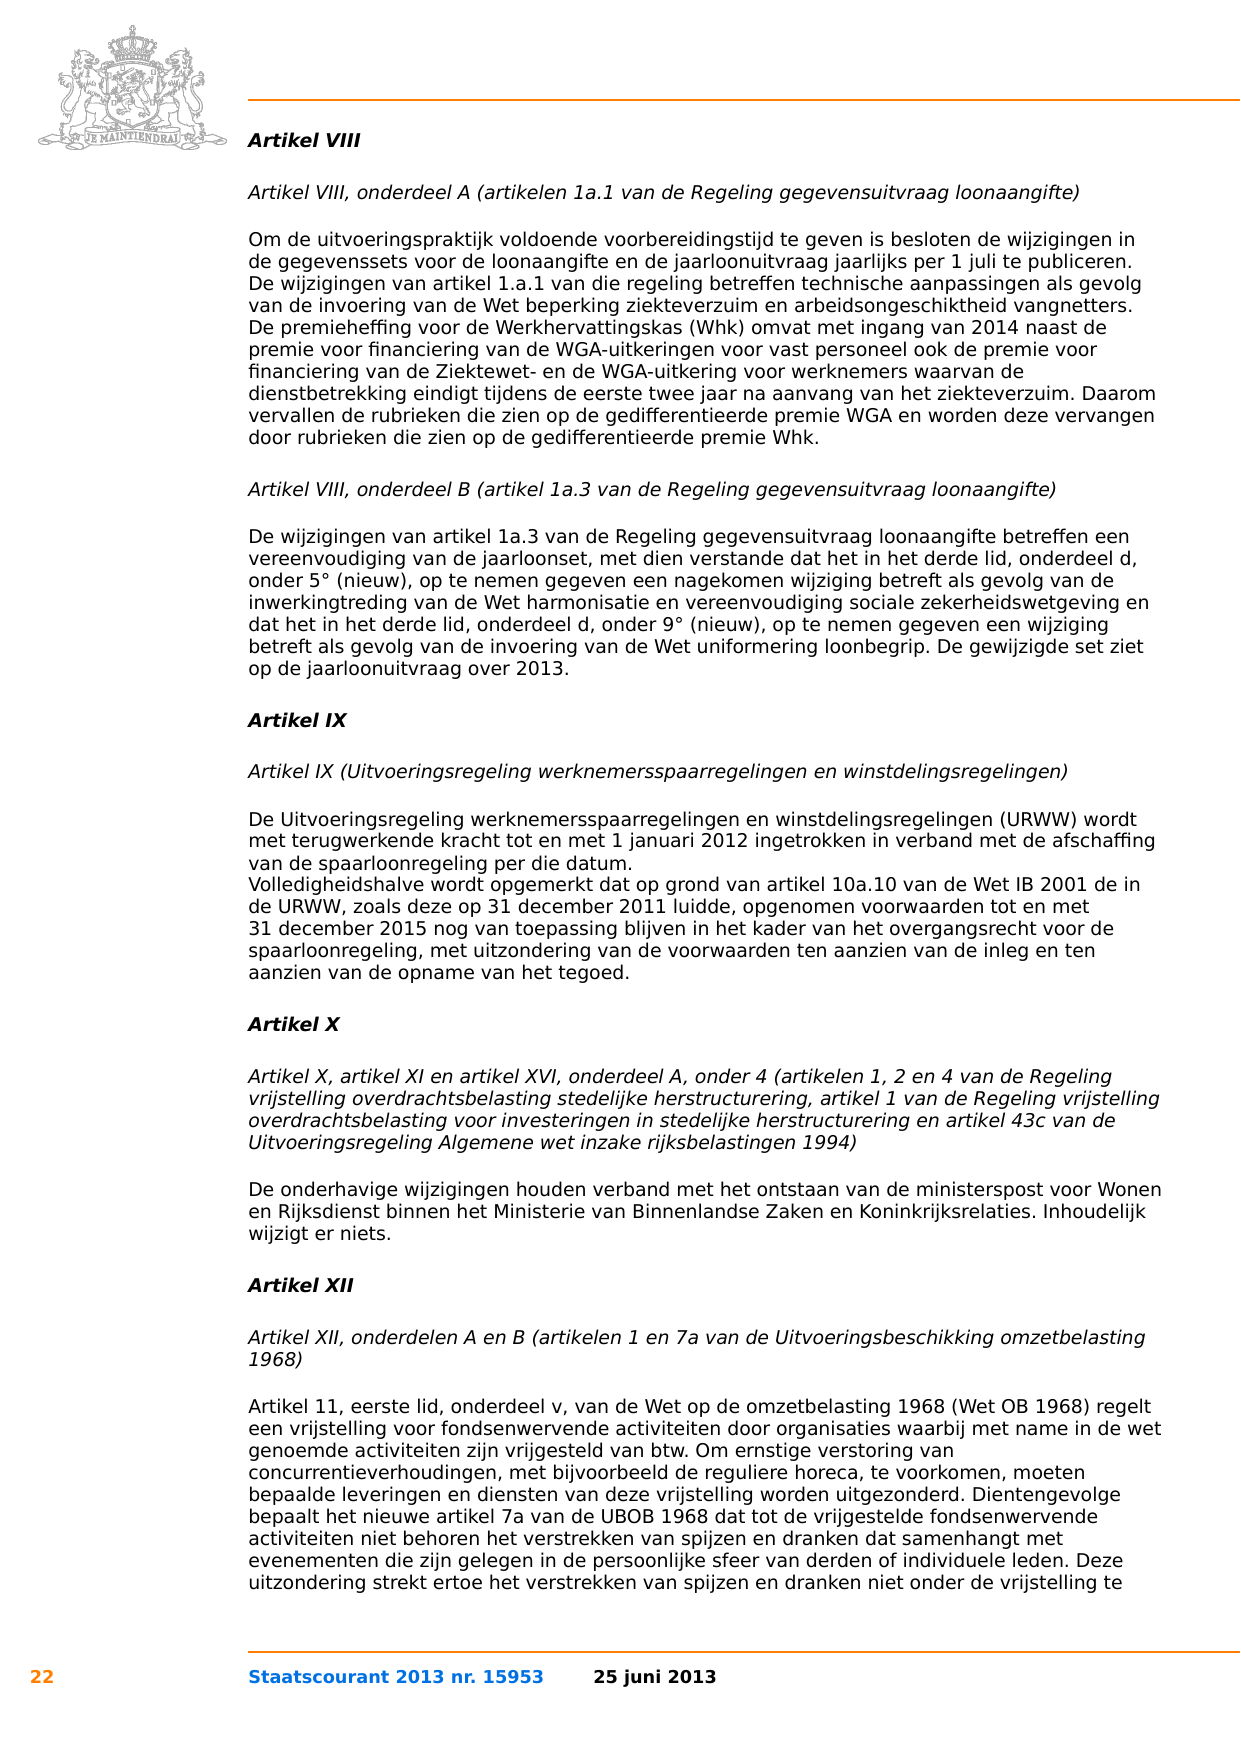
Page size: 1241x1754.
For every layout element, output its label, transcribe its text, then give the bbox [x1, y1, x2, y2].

picture [38, 25, 227, 150]
subtitle Artikel VIII [248, 130, 1163, 152]
subtitle Artikel X [248, 1014, 1163, 1036]
text Artikel 11, eerste lid, onderdeel v, van de Wet op de omzetbelasting 1968 (Wet OB 1968) regelt een vrijstelling voor fondsenwervende activiteiten door organisaties waarbij met name in de wet genoemde activiteiten zijn vrijgesteld van btw. Om ernstige verstoring van concurrentieverhoudingen, met bijvoorbeeld de reguliere horeca, te voorkomen, moeten bepaalde leveringen en diensten van deze vrijstelling worden uitgezonderd. Dientengevolge bepaalt het nieuwe artikel 7a van de UBOB 1968 dat tot de vrijgestelde fondsenwervende activiteiten niet behoren het verstrekken van spijzen en dranken dat samenhangt met evenementen die zijn gelegen in de persoonlijke sfeer van derden of individuele leden. Deze uitzondering strekt ertoe het verstrekken van spijzen en dranken niet onder de vrijstelling te [248, 1396, 1163, 1594]
subtitle Artikel VIII, onderdeel B (artikel 1a.3 van de Regeling gegevensuitvraag loonaangifte) [248, 479, 1163, 501]
subtitle Artikel XII [248, 1275, 1163, 1297]
subtitle Artikel IX [248, 709, 1163, 731]
text Om de uitvoeringspraktijk voldoende voorbereidingstijd te geven is besloten de wijzigingen in de gegevenssets voor de loonaangifte en de jaarloonuitvraag jaarlijks per 1 juli te publiceren. De wijzigingen van artikel 1.a.1 van die regeling betreffen technische aanpassingen als gevolg van de invoering van de Wet beperking ziekteverzuim en arbeidsongeschiktheid vangnetters. De premieheffing voor de Werkhervattingskas (Whk) omvat met ingang van 2014 naast de premie voor financiering van de WGA-uitkeringen voor vast personeel ook de premie voor financiering van de Ziektewet- en de WGA-uitkering voor werknemers waarvan de dienstbetrekking eindigt tijdens de eerste twee jaar na aanvang van het ziekteverzuim. Daarom vervallen de rubrieken die zien op de gedifferentieerde premie WGA en worden deze vervangen door rubrieken die zien op de gedifferentieerde premie Whk. [248, 229, 1163, 449]
text De onderhavige wijzigingen houden verband met het ontstaan van de ministerspost voor Wonen en Rijksdienst binnen het Ministerie van Binnenlandse Zaken en Koninkrijksrelaties. Inhoudelijk wijzigt er niets. [248, 1179, 1163, 1245]
text Volledigheidshalve wordt opgemerkt dat op grond van artikel 10a.10 van de Wet IB 2001 de in de URWW, zoals deze op 31 december 2011 luidde, opgenomen voorwaarden tot en met 31 december 2015 nog van toepassing blijven in het kader van het overgangsrecht voor de spaarloonregeling, met uitzondering van de voorwaarden ten aanzien van de inleg en ten aanzien van de opname van het tegoed. [248, 874, 1163, 984]
subtitle Artikel IX (Uitvoeringsregeling werknemersspaarregelingen en winstdelingsregelingen) [248, 761, 1163, 783]
subtitle Artikel X, artikel XI en artikel XVI, onderdeel A, onder 4 (artikelen 1, 2 en 4 van de Regeling vrijstelling overdrachtsbelasting stedelijke herstructurering, artikel 1 van de Regeling vrijstelling overdrachtsbelasting voor investeringen in stedelijke herstructurering en artikel 43c van de Uitvoeringsregeling Algemene wet inzake rijksbelastingen 1994) [248, 1066, 1163, 1154]
subtitle Artikel VIII, onderdeel A (artikelen 1a.1 van de Regeling gegevensuitvraag loonaangifte) [248, 182, 1163, 204]
text De wijzigingen van artikel 1a.3 van de Regeling gegevensuitvraag loonaangifte betreffen een vereenvoudiging van de jaarloonset, met dien verstande dat het in het derde lid, onderdeel d, onder 5° (nieuw), op te nemen gegeven een nagekomen wijziging betreft als gevolg van de inwerkingtreding van de Wet harmonisatie en vereenvoudiging sociale zekerheidswetgeving en dat het in het derde lid, onderdeel d, onder 9° (nieuw), op te nemen gegeven een wijziging betreft als gevolg van de invoering van de Wet uniformering loonbegrip. De gewijzigde set ziet op de jaarloonuitvraag over 2013. [248, 526, 1163, 679]
text De Uitvoeringsregeling werknemersspaarregelingen en winstdelingsregelingen (URWW) wordt met terugwerkende kracht tot en met 1 januari 2012 ingetrokken in verband met de afschaffing van de spaarloonregeling per die datum. [248, 808, 1163, 874]
subtitle Artikel XII, onderdelen A en B (artikelen 1 en 7a van de Uitvoeringsbeschikking omzetbelasting 1968) [248, 1327, 1163, 1371]
